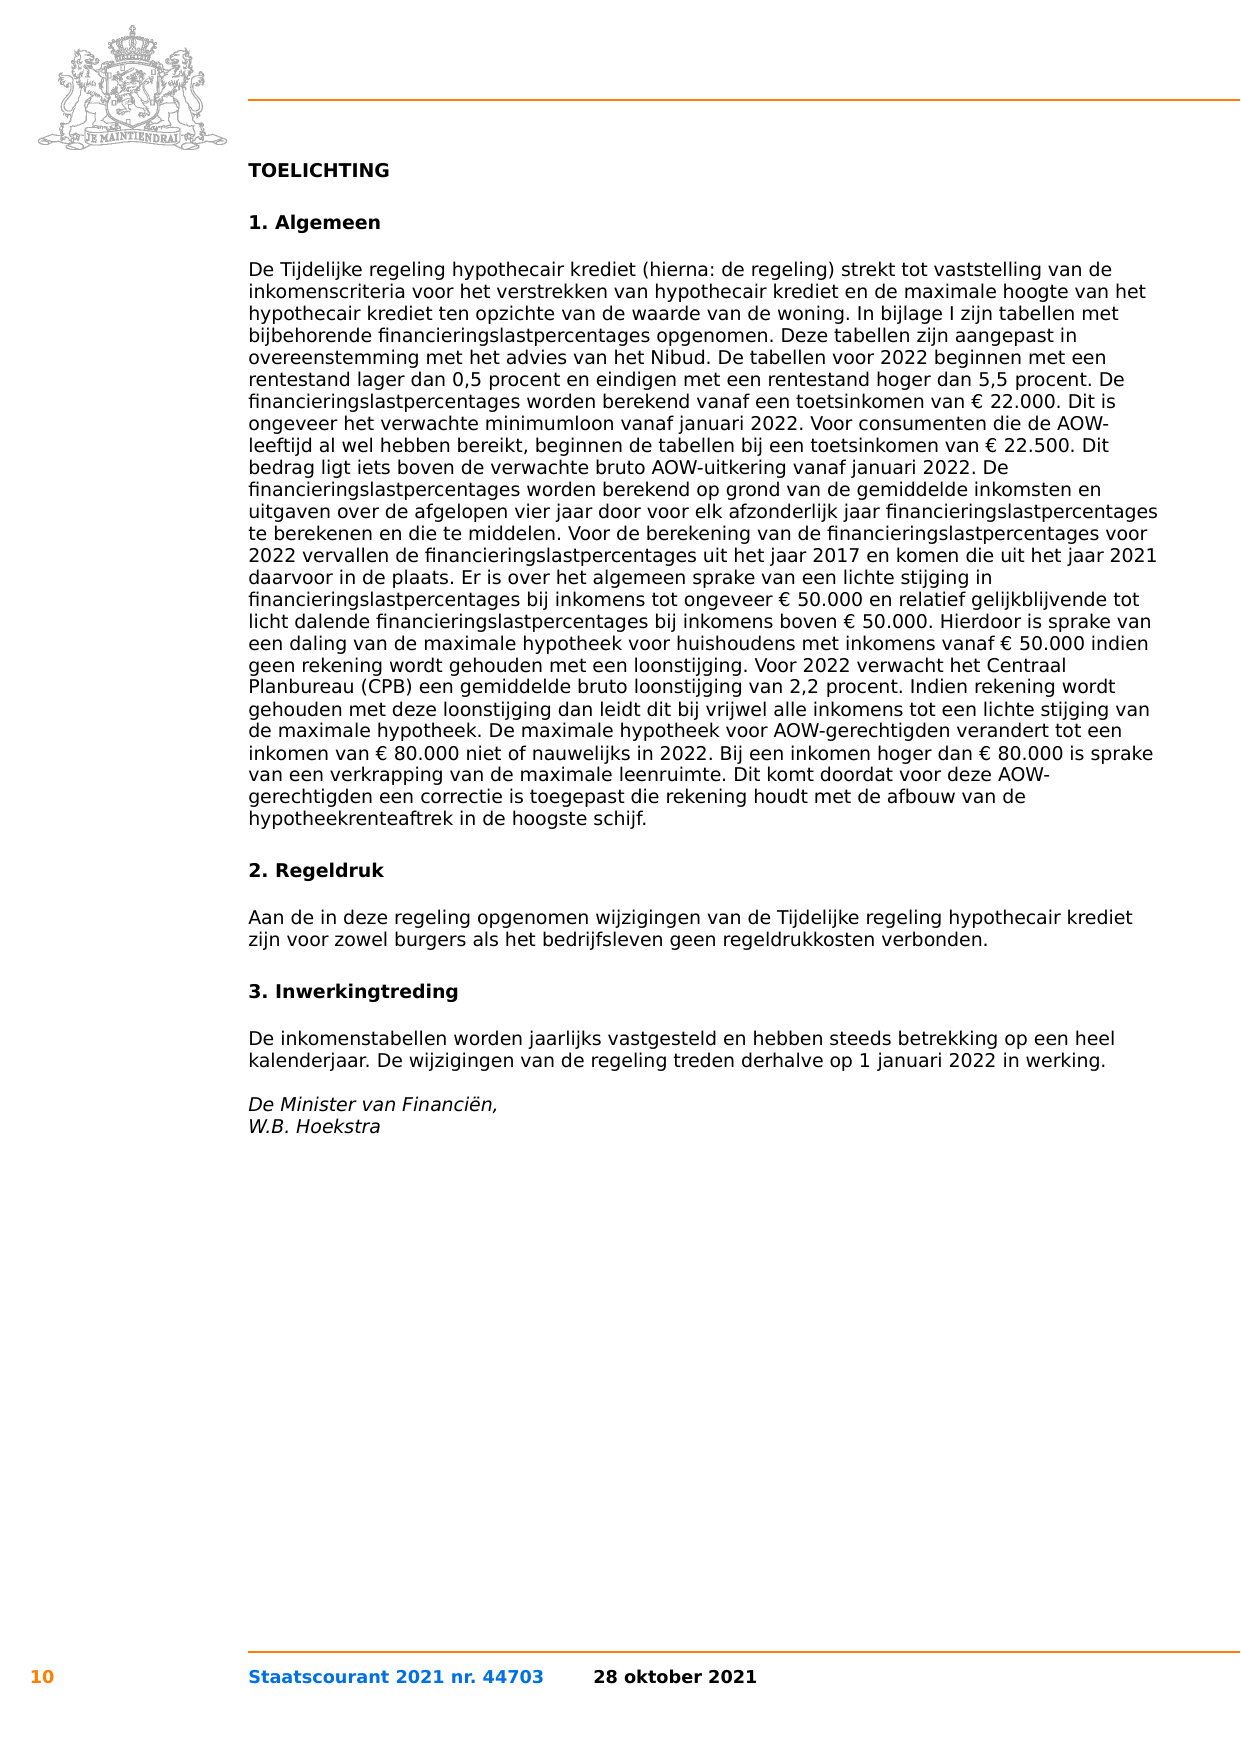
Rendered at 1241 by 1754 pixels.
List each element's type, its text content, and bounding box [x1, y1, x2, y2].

subtitle 2. Regeldruk [248, 860, 1163, 882]
text De Tijdelijke regeling hypothecair krediet (hierna: de regeling) strekt tot vaststelling van de inkomenscriteria voor het verstrekken van hypothecair krediet en de maximale hoogte van het hypothecair krediet ten opzichte van de waarde van de woning. In bijlage I zijn tabellen met bijbehorende financieringslastpercentages opgenomen. Deze tabellen zijn aangepast in overeenstemming met het advies van het Nibud. De tabellen voor 2022 beginnen met een rentestand lager dan 0,5 procent en eindigen met een rentestand hoger dan 5,5 procent. De financieringslastpercentages worden berekend vanaf een toetsinkomen van € 22.000. Dit is ongeveer het verwachte minimumloon vanaf januari 2022. Voor consumenten die de AOW-leeftijd al wel hebben bereikt, beginnen de tabellen bij een toetsinkomen van € 22.500. Dit bedrag ligt iets boven de verwachte bruto AOW-uitkering vanaf januari 2022. De financieringslastpercentages worden berekend op grond van de gemiddelde inkomsten en uitgaven over de afgelopen vier jaar door voor elk afzonderlijk jaar financieringslastpercentages te berekenen en die te middelen. Voor de berekening van de financieringslastpercentages voor 2022 vervallen de financieringslastpercentages uit het jaar 2017 en komen die uit het jaar 2021 daarvoor in de plaats. Er is over het algemeen sprake van een lichte stijging in financieringslastpercentages bij inkomens tot ongeveer € 50.000 en relatief gelijkblijvende tot licht dalende financieringslastpercentages bij inkomens boven € 50.000. Hierdoor is sprake van een daling van de maximale hypotheek voor huishoudens met inkomens vanaf € 50.000 indien geen rekening wordt gehouden met een loonstijging. Voor 2022 verwacht het Centraal Planbureau (CPB) een gemiddelde bruto loonstijging van 2,2 procent. Indien rekening wordt gehouden met deze loonstijging dan leidt dit bij vrijwel alle inkomens tot een lichte stijging van de maximale hypotheek. De maximale hypotheek voor AOW-gerechtigden verandert tot een inkomen van € 80.000 niet of nauwelijks in 2022. Bij een inkomen hoger dan € 80.000 is sprake van een verkrapping van de maximale leenruimte. Dit komt doordat voor deze AOW-gerechtigden een correctie is toegepast die rekening houdt met de afbouw van de hypotheekrenteaftrek in de hoogste schijf. [248, 259, 1163, 830]
subtitle 1. Algemeen [248, 212, 1163, 234]
picture [38, 25, 227, 150]
text Aan de in deze regeling opgenomen wijzigingen van de Tijdelijke regeling hypothecair krediet zijn voor zowel burgers als het bedrijfsleven geen regeldrukkosten verbonden. [248, 907, 1163, 951]
subtitle 3. Inwerkingtreding [248, 981, 1163, 1003]
text De inkomenstabellen worden jaarlijks vastgesteld en hebben steeds betrekking op een heel kalenderjaar. De wijzigingen van de regeling treden derhalve op 1 januari 2022 in werking. [248, 1028, 1163, 1072]
text De Minister van Financiën, W.B. Hoekstra [248, 1094, 1163, 1138]
subtitle TOELICHTING [248, 160, 1163, 182]
